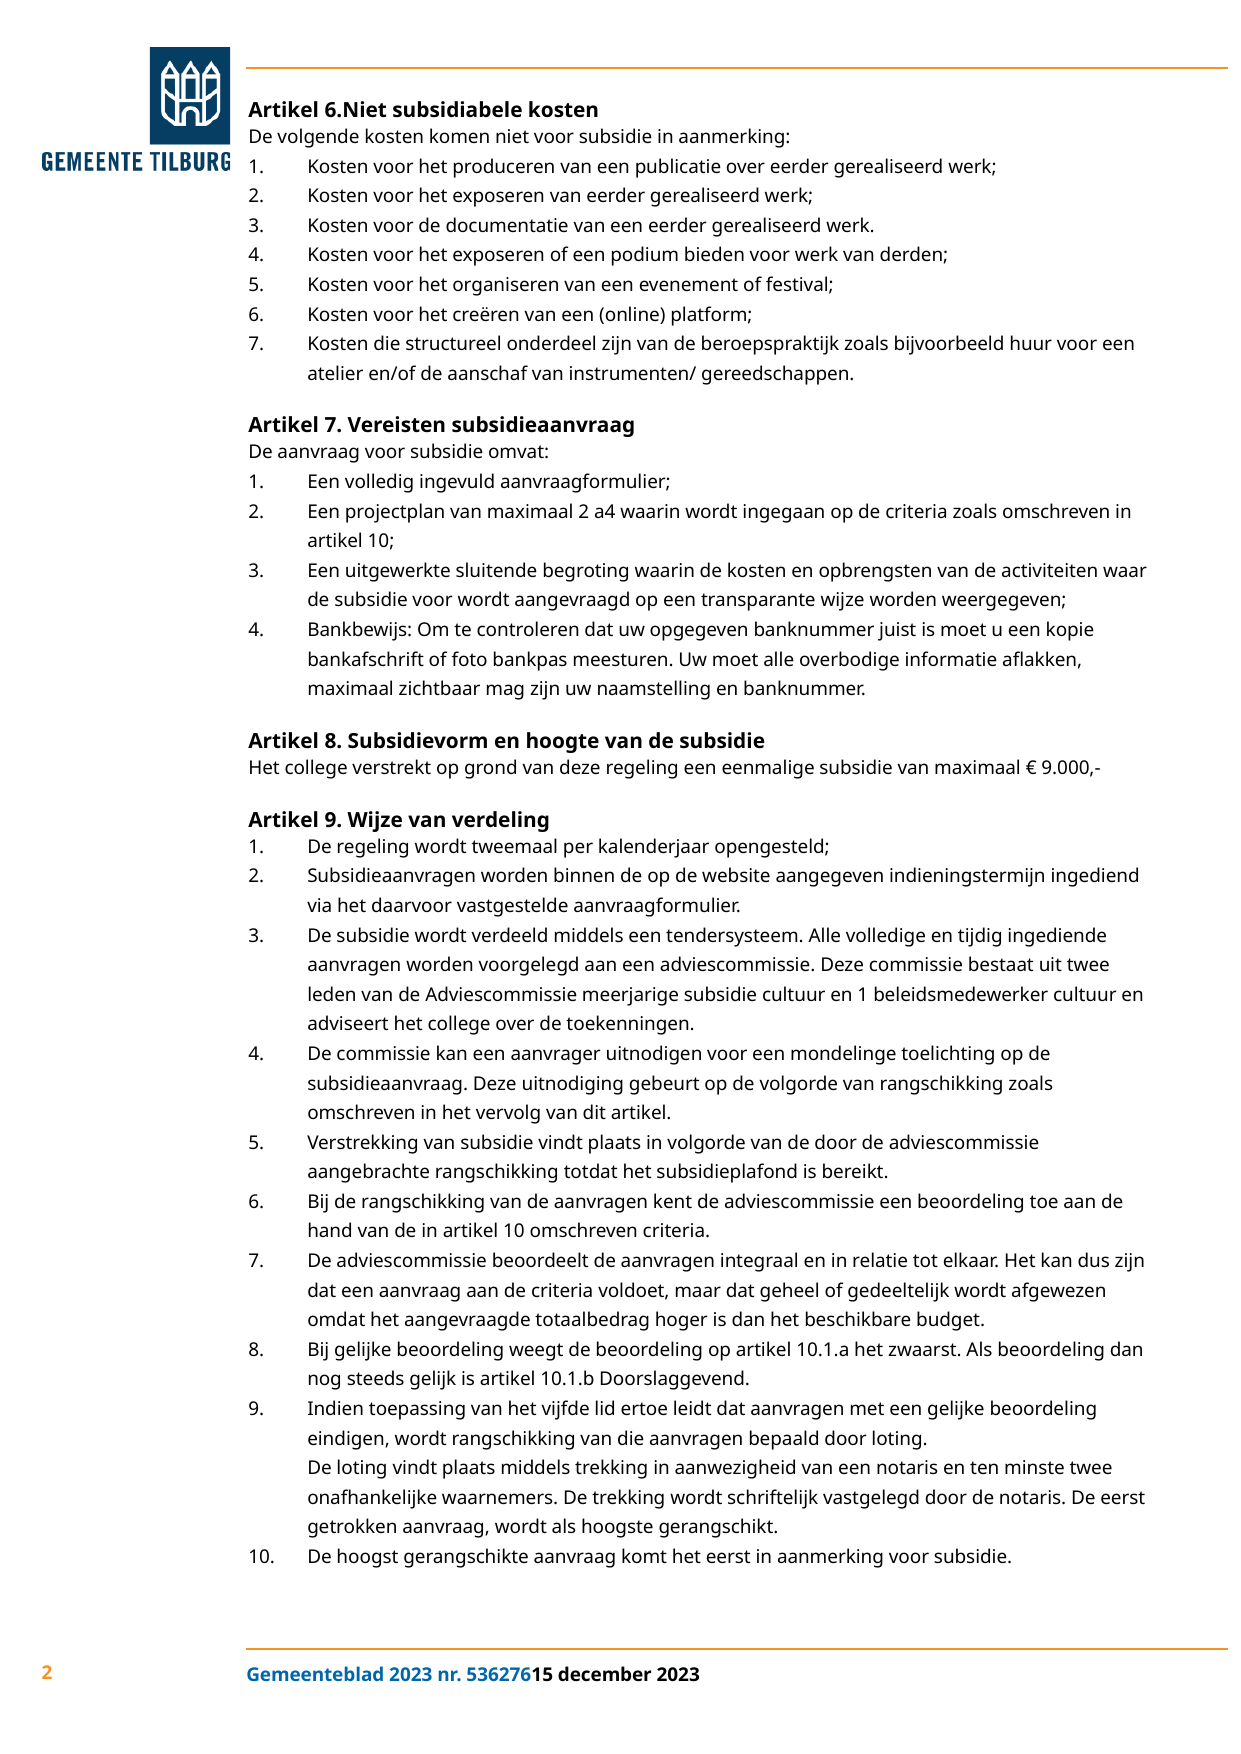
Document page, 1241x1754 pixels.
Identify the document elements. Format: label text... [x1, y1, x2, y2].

list Kosten voor het creëren van een (online) platform; [248, 301, 1152, 326]
list Kosten voor het exposeren of een podium bieden voor werk van derden; [248, 242, 1152, 267]
list Een volledig ingevuld aanvraagformulier; [248, 468, 1152, 494]
list Een projectplan van maximaal 2 a4 waarin wordt ingegaan op de criteria zoals omschreven in artikel 10; [248, 498, 1152, 553]
list Kosten voor de documentatie van een eerder gerealiseerd werk. [248, 212, 1152, 238]
list Kosten voor het exposeren van eerder gerealiseerd werk; [248, 182, 1152, 208]
list Bankbewijs: Om te controleren dat uw opgegeven banknummer juist is moet u een kopie bankafschrift of foto bankpas meesturen. Uw moet alle overbodige informatie aflakken, maximaal zichtbaar mag zijn uw naamstelling en banknummer. [248, 616, 1152, 701]
list Kosten voor het produceren van een publicatie over eerder gerealiseerd werk; [248, 153, 1152, 178]
list Verstrekking van subsidie vindt plaats in volgorde van de door de adviescommissie aangebrachte rangschikking totdat het subsidieplafond is bereikt. [248, 1129, 1152, 1184]
list De adviescommissie beoordeelt de aanvragen integraal en in relatie tot elkaar. Het kan dus zijn dat een aanvraag aan de criteria voldoet, maar dat geheel of gedeeltelijk wordt afgewezen omdat het aangevraagde totaalbedrag hoger is dan het beschikbare budget. [248, 1247, 1152, 1332]
list Indien toepassing van het vijfde lid ertoe leidt dat aanvragen met een gelijke beoordeling eindigen, wordt rangschikking van die aanvragen bepaald door loting. [248, 1395, 1152, 1451]
list Kosten voor het organiseren van een evenement of festival; [248, 271, 1152, 297]
list De commissie kan een aanvrager uitnodigen voor een mondelinge toelichting op de subsidieaanvraag. Deze uitnodiging gebeurt op de volgorde van rangschikking zoals omschreven in het vervolg van dit artikel. [248, 1040, 1152, 1125]
text De aanvraag voor subsidie omvat: [248, 439, 1152, 464]
text De volgende kosten komen niet voor subsidie in aanmerking: [248, 123, 1152, 149]
list De hoogst gerangschikte aanvraag komt het eerst in aanmerking voor subsidie. [248, 1543, 1152, 1569]
text Artikel 9. Wijze van verdeling [248, 805, 1152, 833]
list Een uitgewerkte sluitende begroting waarin de kosten en opbrengsten van de activiteiten waar de subsidie voor wordt aangevraagd op een transparante wijze worden weergegeven; [248, 557, 1152, 612]
list Bij gelijke beoordeling weegt de beoordeling op artikel 10.1.a het zwaarst. Als beoordeling dan nog steeds gelijk is artikel 10.1.b Doorslaggevend. [248, 1336, 1152, 1391]
text Artikel 8. Subsidievorm en hoogte van de subsidie [248, 726, 1152, 754]
text Artikel 7. Vereisten subsidieaanvraag [248, 410, 1152, 439]
list Bij de rangschikking van de aanvragen kent de adviescommissie een beoordeling toe aan de hand van de in artikel 10 omschreven criteria. [248, 1188, 1152, 1243]
list De loting vindt plaats middels trekking in aanwezigheid van een notaris en ten minste twee onafhankelijke waarnemers. De trekking wordt schriftelijk vastgelegd door de notaris. De eerst getrokken aanvraag, wordt als hoogste gerangschikt. [248, 1454, 1152, 1539]
list Subsidieaanvragen worden binnen de op de website aangegeven indieningstermijn ingediend via het daarvoor vastgestelde aanvraagformulier. [248, 863, 1152, 918]
list Kosten die structureel onderdeel zijn van de beroepspraktijk zoals bijvoorbeeld huur voor een atelier en/of de aanschaf van instrumenten/ gereedschappen. [248, 330, 1152, 386]
list De regeling wordt tweemaal per kalenderjaar opengesteld; [248, 833, 1152, 859]
text Artikel 6.Niet subsidiabele kosten [248, 95, 1152, 123]
list De subsidie wordt verdeeld middels een tendersysteem. Alle volledige en tijdig ingediende aanvragen worden voorgelegd aan een adviescommissie. Deze commissie bestaat uit twee leden van de Adviescommissie meerjarige subsidie cultuur en 1 beleidsmedewerker cultuur en adviseert het college over de toekenningen. [248, 922, 1152, 1036]
text Het college verstrekt op grond van deze regeling een eenmalige subsidie van maximaal € 9.000,- [248, 754, 1152, 780]
picture [41, 47, 231, 172]
